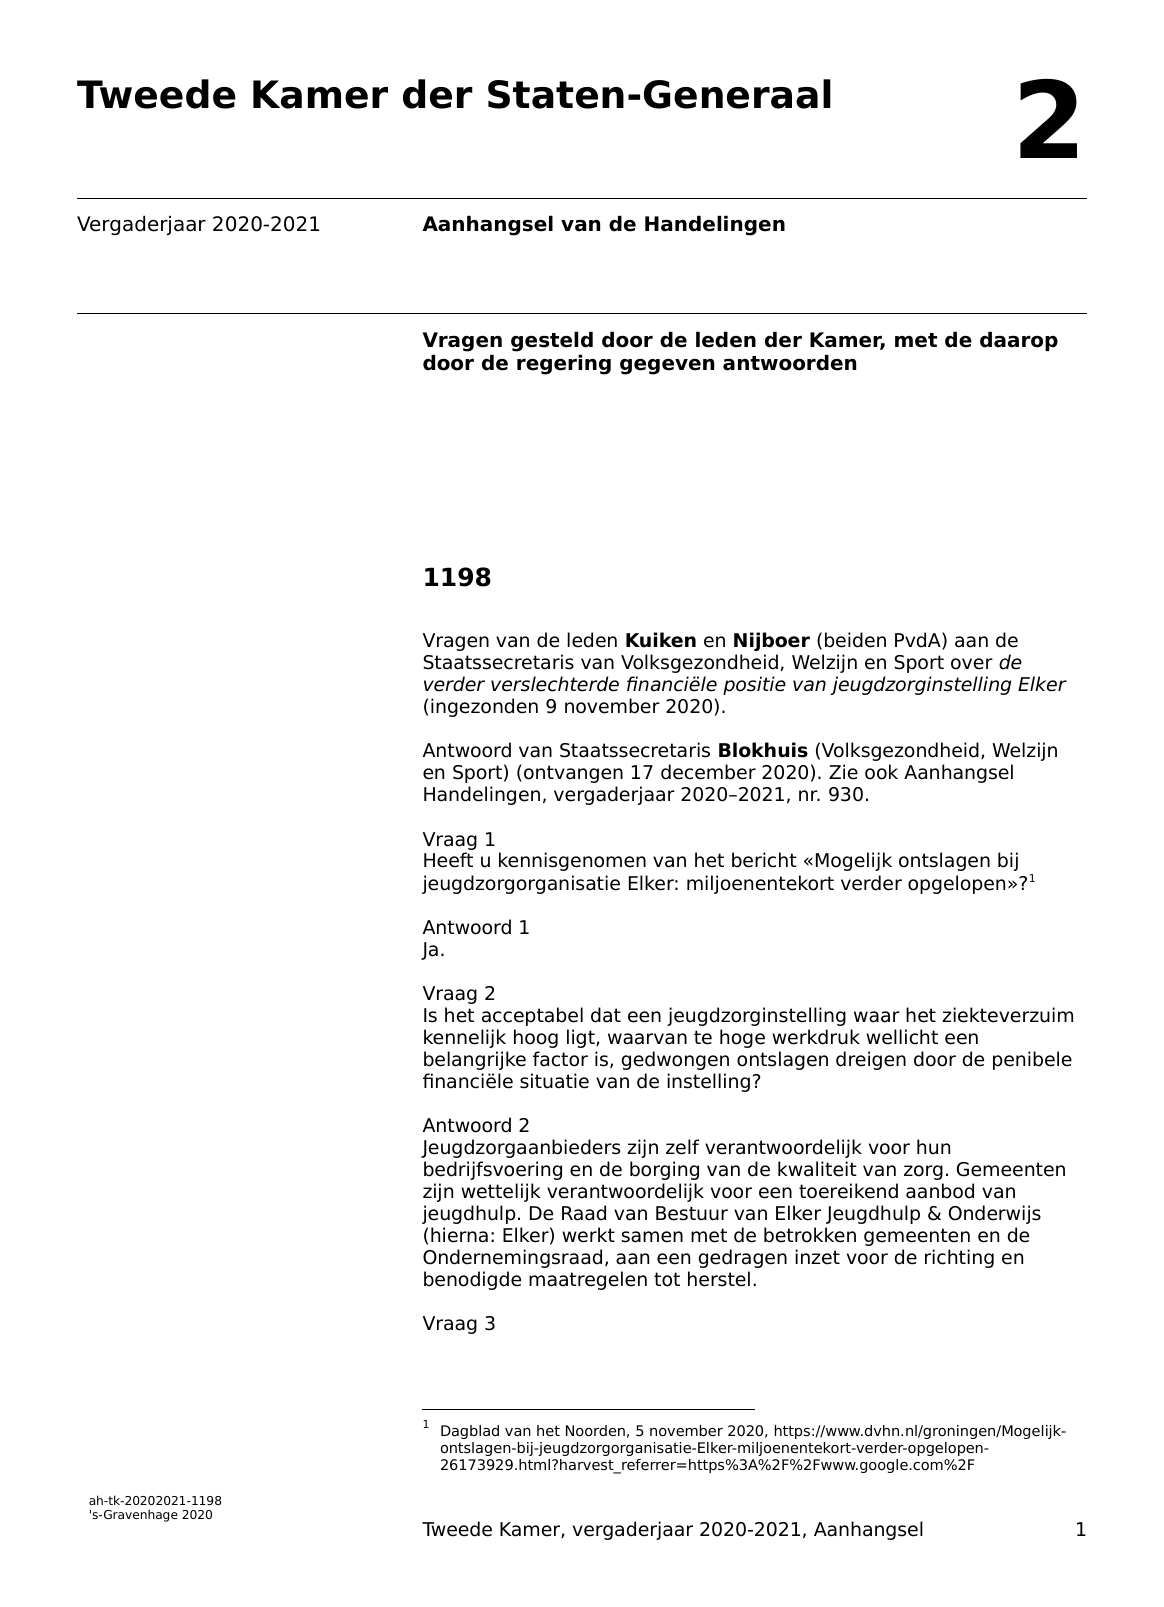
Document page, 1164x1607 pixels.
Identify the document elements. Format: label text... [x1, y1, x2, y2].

table_cell Vergaderjaar 2020-2021 [77, 199, 422, 313]
table_header 2 [886, 59, 1087, 198]
text Vraag 2 [422, 983, 1087, 1005]
text Antwoord 1 [422, 917, 1087, 938]
table_cell [77, 314, 422, 375]
text Ja. [422, 938, 1087, 961]
text Dagblad van het Noorden, 5 november 2020, https://www.dvhn.nl/groningen/Mogelijk-ontslagen-bij-jeugdzorgorganisatie-Elker-miljoenentekort-verder-opgelopen-26173929.html?harvest_referrer=https%3A%2F%2Fwww.google.com%2F [422, 1418, 1087, 1474]
text Antwoord 2 [422, 1115, 1087, 1137]
table_header Tweede Kamer der Staten-Generaal [77, 59, 886, 198]
text 1198 [422, 563, 1087, 592]
text Antwoord van Staatssecretaris Blokhuis (Volksgezondheid, Welzijn en Sport) (ontvangen 17 december 2020). Zie ook Aanhangsel Handelingen, vergaderjaar 2020–2021, nr. 930. [422, 740, 1087, 806]
text ah-tk-20202021-1198 [88, 1494, 323, 1508]
table_cell Vragen gesteld door de leden der Kamer, met de daarop door de regering gegeven antwoorden [422, 314, 1087, 375]
text 's-Gravenhage 2020 [88, 1508, 323, 1522]
table_cell Aanhangsel van de Handelingen [422, 199, 1087, 313]
text Vragen van de leden Kuiken en Nijboer (beiden PvdA) aan de Staatssecretaris van Volksgezondheid, Welzijn en Sport over de verder verslechterde financiële positie van jeugdzorginstelling Elker (ingezonden 9 november 2020). [422, 630, 1087, 718]
text Vraag 1 [422, 828, 1087, 850]
text Jeugdzorgaanbieders zijn zelf verantwoordelijk voor hun bedrijfsvoering en de borging van de kwaliteit van zorg. Gemeenten zijn wettelijk verantwoordelijk voor een toereikend aanbod van jeugdhulp. De Raad van Bestuur van Elker Jeugdhulp & Onderwijs (hierna: Elker) werkt samen met de betrokken gemeenten en de Ondernemingsraad, aan een gedragen inzet voor de richting en benodigde maatregelen tot herstel. [422, 1137, 1087, 1291]
text Heeft u kennisgenomen van het bericht «Mogelijk ontslagen bij jeugdzorgorganisatie Elker: miljoenentekort verder opgelopen»? [422, 850, 1087, 894]
text Is het acceptabel dat een jeugdzorginstelling waar het ziekteverzuim kennelijk hoog ligt, waarvan te hoge werkdruk wellicht een belangrijke factor is, gedwongen ontslagen dreigen door de penibele financiële situatie van de instelling? [422, 1005, 1087, 1093]
text Vraag 3 [422, 1313, 1087, 1335]
